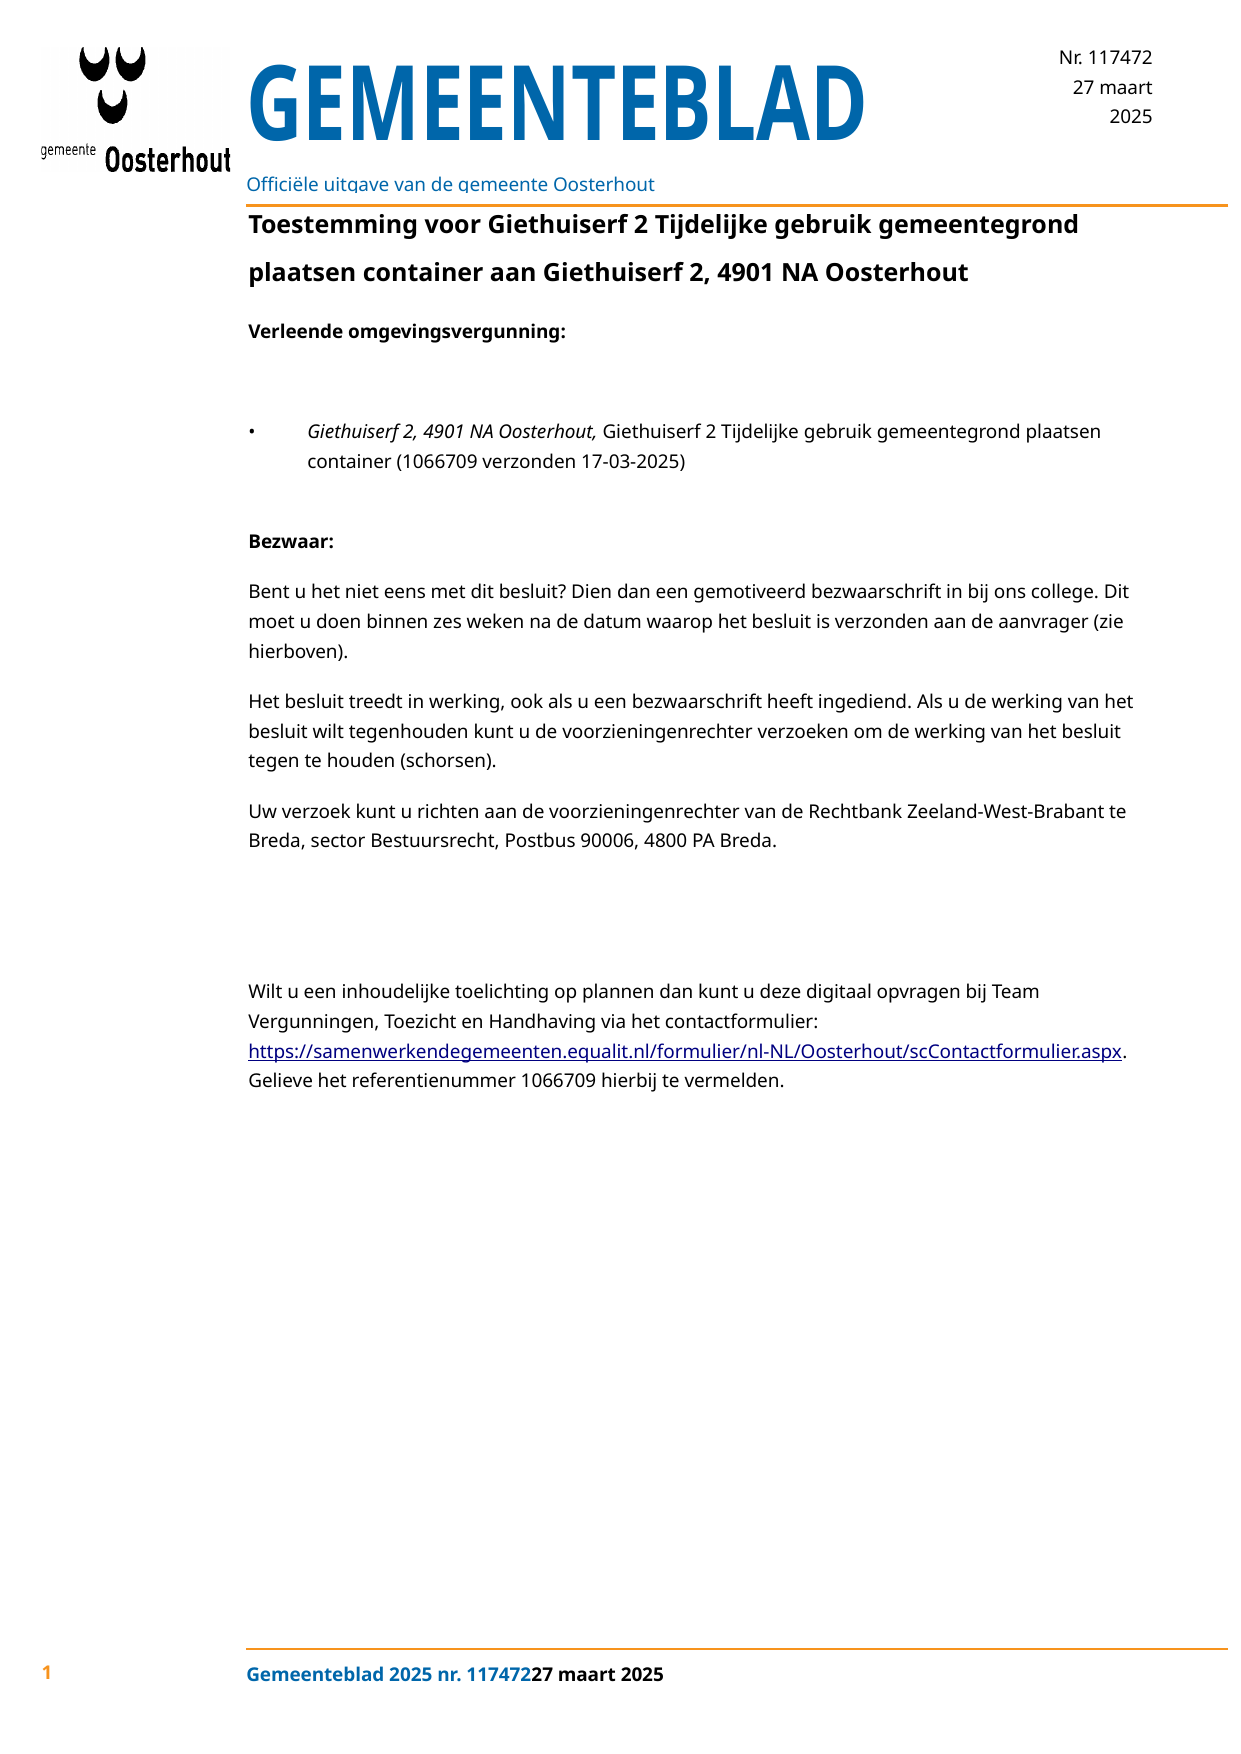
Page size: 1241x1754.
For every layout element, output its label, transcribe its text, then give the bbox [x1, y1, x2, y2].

list Giethuiserf 2, 4901 NA Oosterhout, Giethuiserf 2 Tijdelijke gebruik gemeentegrond plaatsen container (1066709 verzonden 17-03-2025) [248, 419, 1152, 474]
picture [41, 47, 231, 172]
text Toestemming voor Giethuiserf 2 Tijdelijke gebruik gemeentegrond plaatsen container aan Giethuiserf 2, 4901 NA Oosterhout [248, 207, 1152, 288]
text Het besluit treedt in werking, ook als u een bezwaarschrift heeft ingediend. Als u de werking van het besluit wilt tegenhouden kunt u de voorzieningenrechter verzoeken om de werking van het besluit tegen te houden (schorsen). [248, 688, 1152, 773]
text Bent u het niet eens met dit besluit? Dien dan een gemotiveerd bezwaarschrift in bij ons college. Dit moet u doen binnen zes weken na de datum waarop het besluit is verzonden aan de aanvrager (zie hierboven). [248, 579, 1152, 664]
text Verleende omgevingsvergunning: [248, 318, 1152, 344]
text Wilt u een inhoudelijke toelichting op plannen dan kunt u deze digitaal opvragen bij Team Vergunningen, Toezicht en Handhaving via het contactformulier: https://samenwerkendegemeenten.equalit.nl/formulier/nl-NL/Oosterhout/scContactformulier.aspx. Gelieve het referentienummer 1066709 hierbij te vermelden. [248, 979, 1152, 1093]
text Uw verzoek kunt u richten aan de voorzieningenrechter van de Rechtbank Zeeland-West-Brabant te Breda, sector Bestuursrecht, Postbus 90006, 4800 PA Breda. [248, 798, 1152, 853]
text Bezwaar: [248, 528, 1152, 554]
